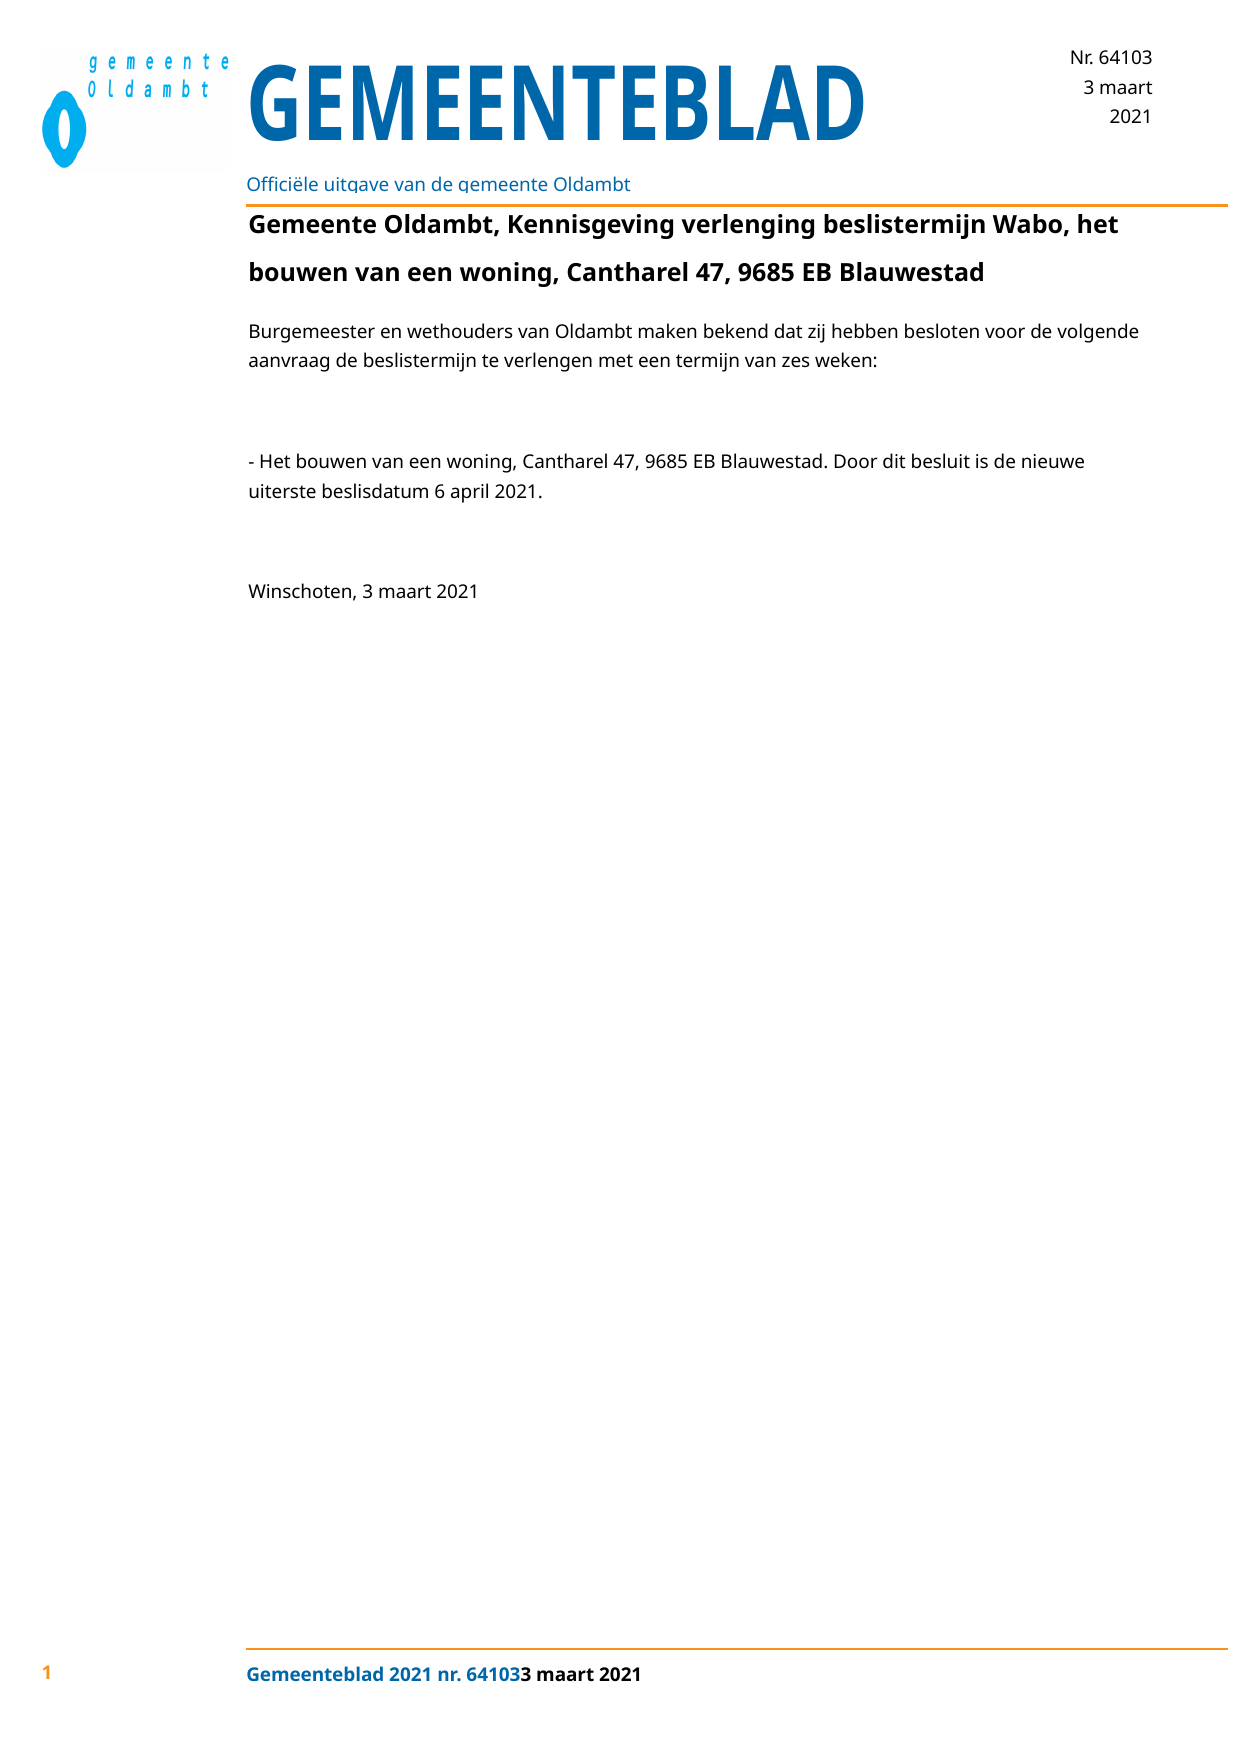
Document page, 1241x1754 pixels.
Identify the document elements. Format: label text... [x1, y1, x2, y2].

picture [41, 47, 231, 172]
text Burgemeester en wethouders van Oldambt maken bekend dat zij hebben besloten voor de volgende aanvraag de beslistermijn te verlengen met een termijn van zes weken: [248, 318, 1152, 373]
text - Het bouwen van een woning, Cantharel 47, 9685 EB Blauwestad. Door dit besluit is de nieuwe uiterste beslisdatum 6 april 2021. [248, 448, 1152, 504]
text Winschoten, 3 maart 2021 [248, 579, 1152, 604]
text Gemeente Oldambt, Kennisgeving verlenging beslistermijn Wabo, het bouwen van een woning, Cantharel 47, 9685 EB Blauwestad [248, 207, 1152, 288]
